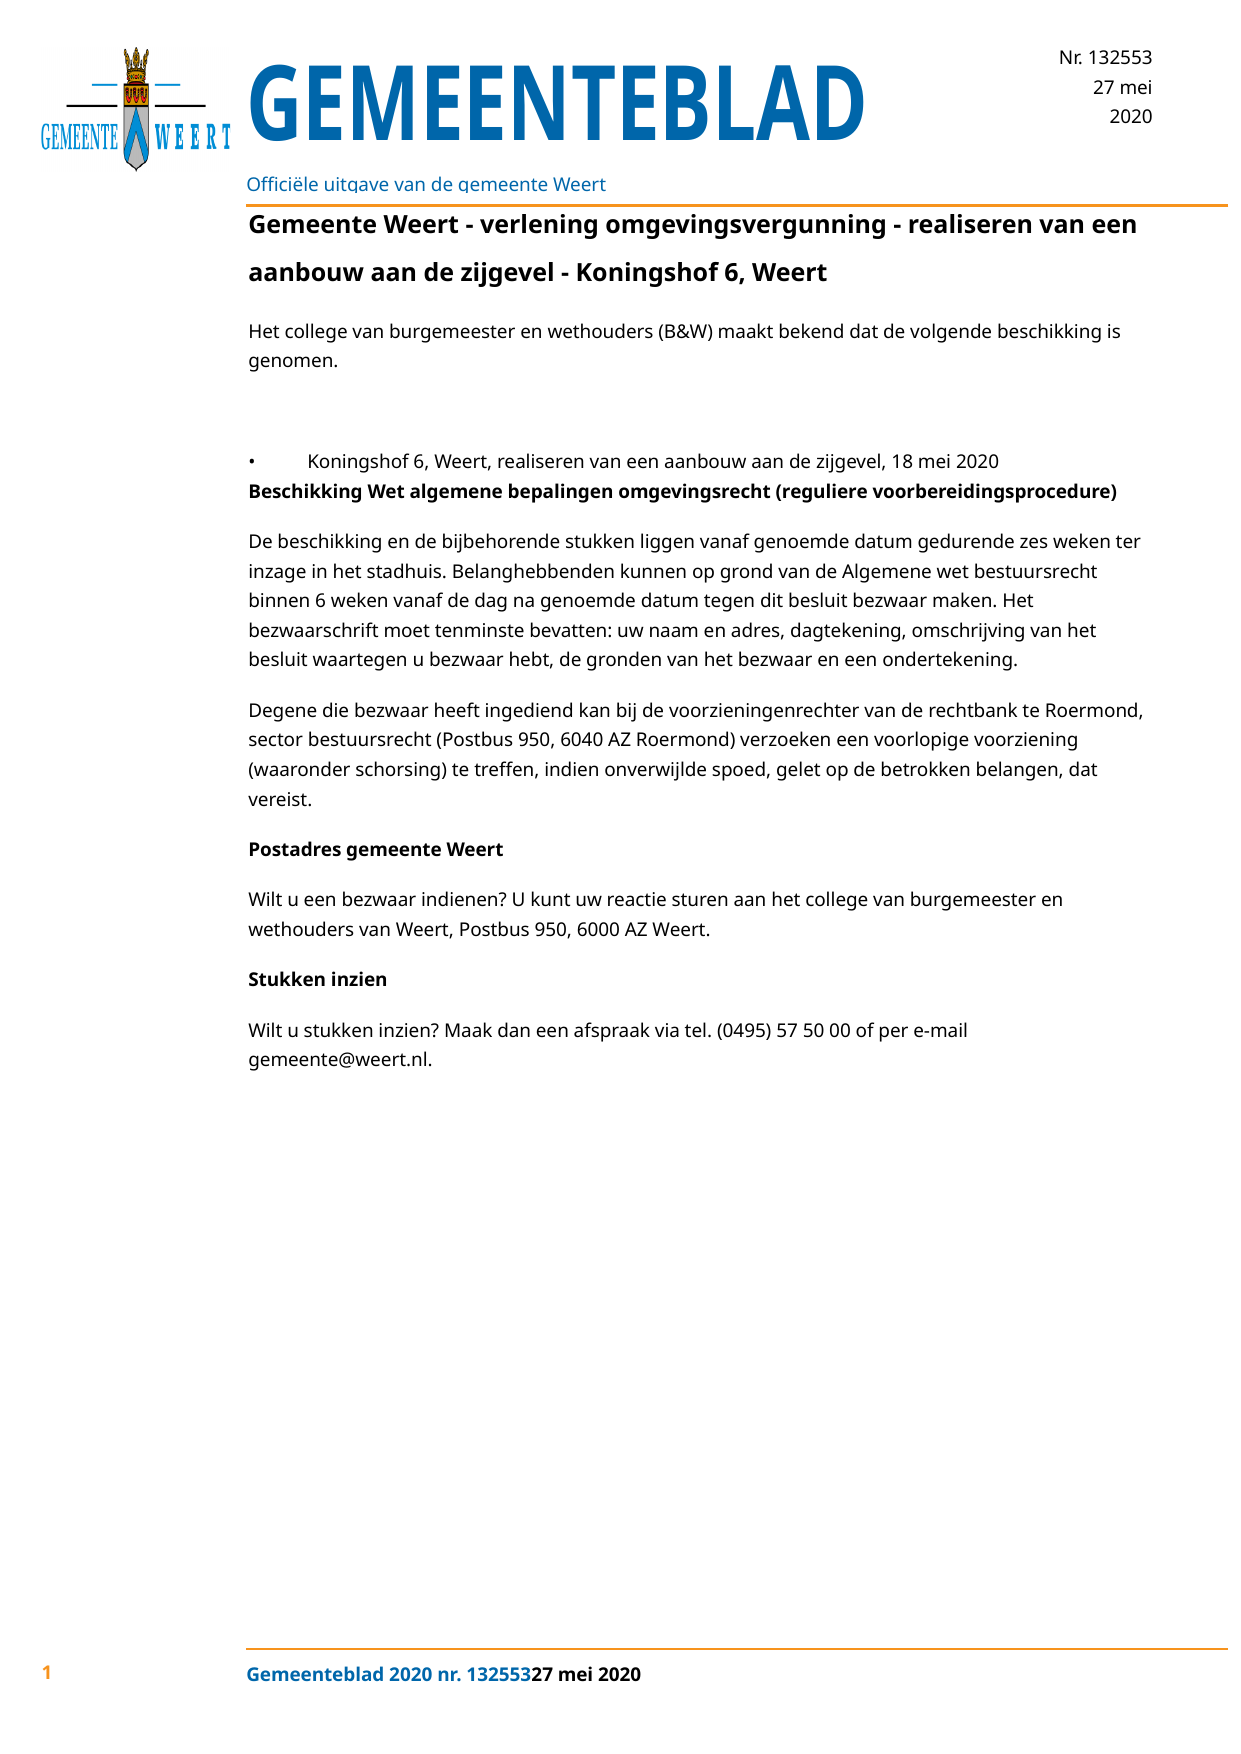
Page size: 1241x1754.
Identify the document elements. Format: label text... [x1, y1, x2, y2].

text Wilt u stukken inzien? Maak dan een afspraak via tel. (0495) 57 50 00 of per e-mail gemeente@weert.nl. [248, 1017, 1152, 1072]
text Stukken inzien [248, 967, 1152, 992]
text Gemeente Weert - verlening omgevingsvergunning - realiseren van een aanbouw aan de zijgevel - Koningshof 6, Weert [248, 207, 1152, 288]
text Degene die bezwaar heeft ingediend kan bij de voorzieningenrechter van de rechtbank te Roermond, sector bestuursrecht (Postbus 950, 6040 AZ Roermond) verzoeken een voorlopige voorziening (waaronder schorsing) te treffen, indien onverwijlde spoed, gelet op de betrokken belangen, dat vereist. [248, 697, 1152, 812]
text Wilt u een bezwaar indienen? U kunt uw reactie sturen aan het college van burgemeester en wethouders van Weert, Postbus 950, 6000 AZ Weert. [248, 887, 1152, 942]
text Postadres gemeente Weert [248, 836, 1152, 862]
text Beschikking Wet algemene bepalingen omgevingsrecht (reguliere voorbereidingsprocedure) [248, 478, 1152, 504]
picture [41, 47, 231, 172]
text Het college van burgemeester en wethouders (B&W) maakt bekend dat de volgende beschikking is genomen. [248, 318, 1152, 373]
text De beschikking en de bijbehorende stukken liggen vanaf genoemde datum gedurende zes weken ter inzage in het stadhuis. Belanghebbenden kunnen op grond van de Algemene wet bestuursrecht binnen 6 weken vanaf de dag na genoemde datum tegen dit besluit bezwaar maken. Het bezwaarschrift moet tenminste bevatten: uw naam en adres, dagtekening, omschrijving van het besluit waartegen u bezwaar hebt, de gronden van het bezwaar en een ondertekening. [248, 528, 1152, 672]
list Koningshof 6, Weert, realiseren van een aanbouw aan de zijgevel, 18 mei 2020 [248, 448, 1152, 474]
